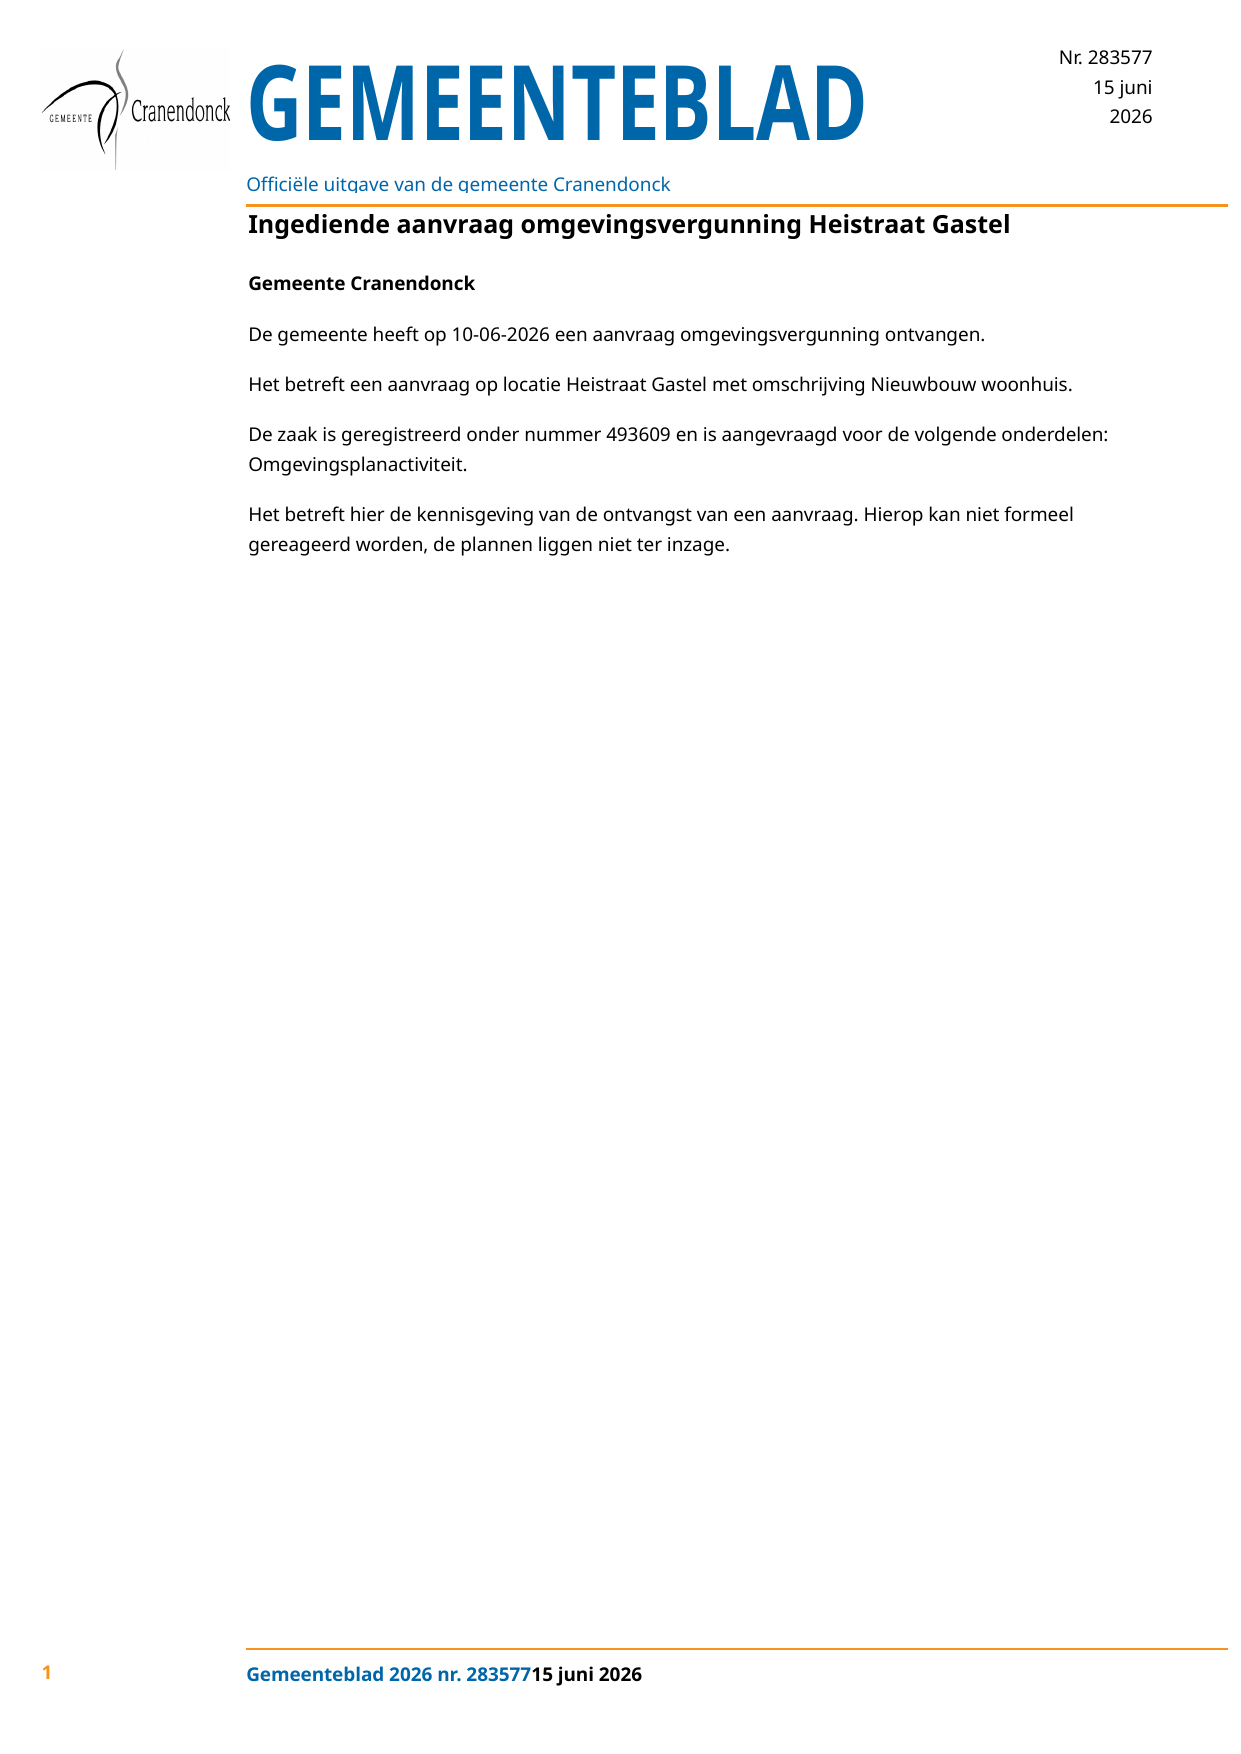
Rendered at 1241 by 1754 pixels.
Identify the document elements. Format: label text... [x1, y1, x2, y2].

text Het betreft een aanvraag op locatie Heistraat Gastel met omschrijving Nieuwbouw woonhuis. [248, 371, 1152, 397]
picture [41, 47, 231, 172]
text Ingediende aanvraag omgevingsvergunning Heistraat Gastel [248, 207, 1152, 241]
text Gemeente Cranendonck [248, 270, 1152, 296]
text De gemeente heeft op 10-06-2026 een aanvraag omgevingsvergunning ontvangen. [248, 321, 1152, 346]
text De zaak is geregistreerd onder nummer 493609 en is aangevraagd voor de volgende onderdelen: Omgevingsplanactiviteit. [248, 422, 1152, 477]
text Het betreft hier de kennisgeving van de ontvangst van een aanvraag. Hierop kan niet formeel gereageerd worden, de plannen liggen niet ter inzage. [248, 502, 1152, 557]
